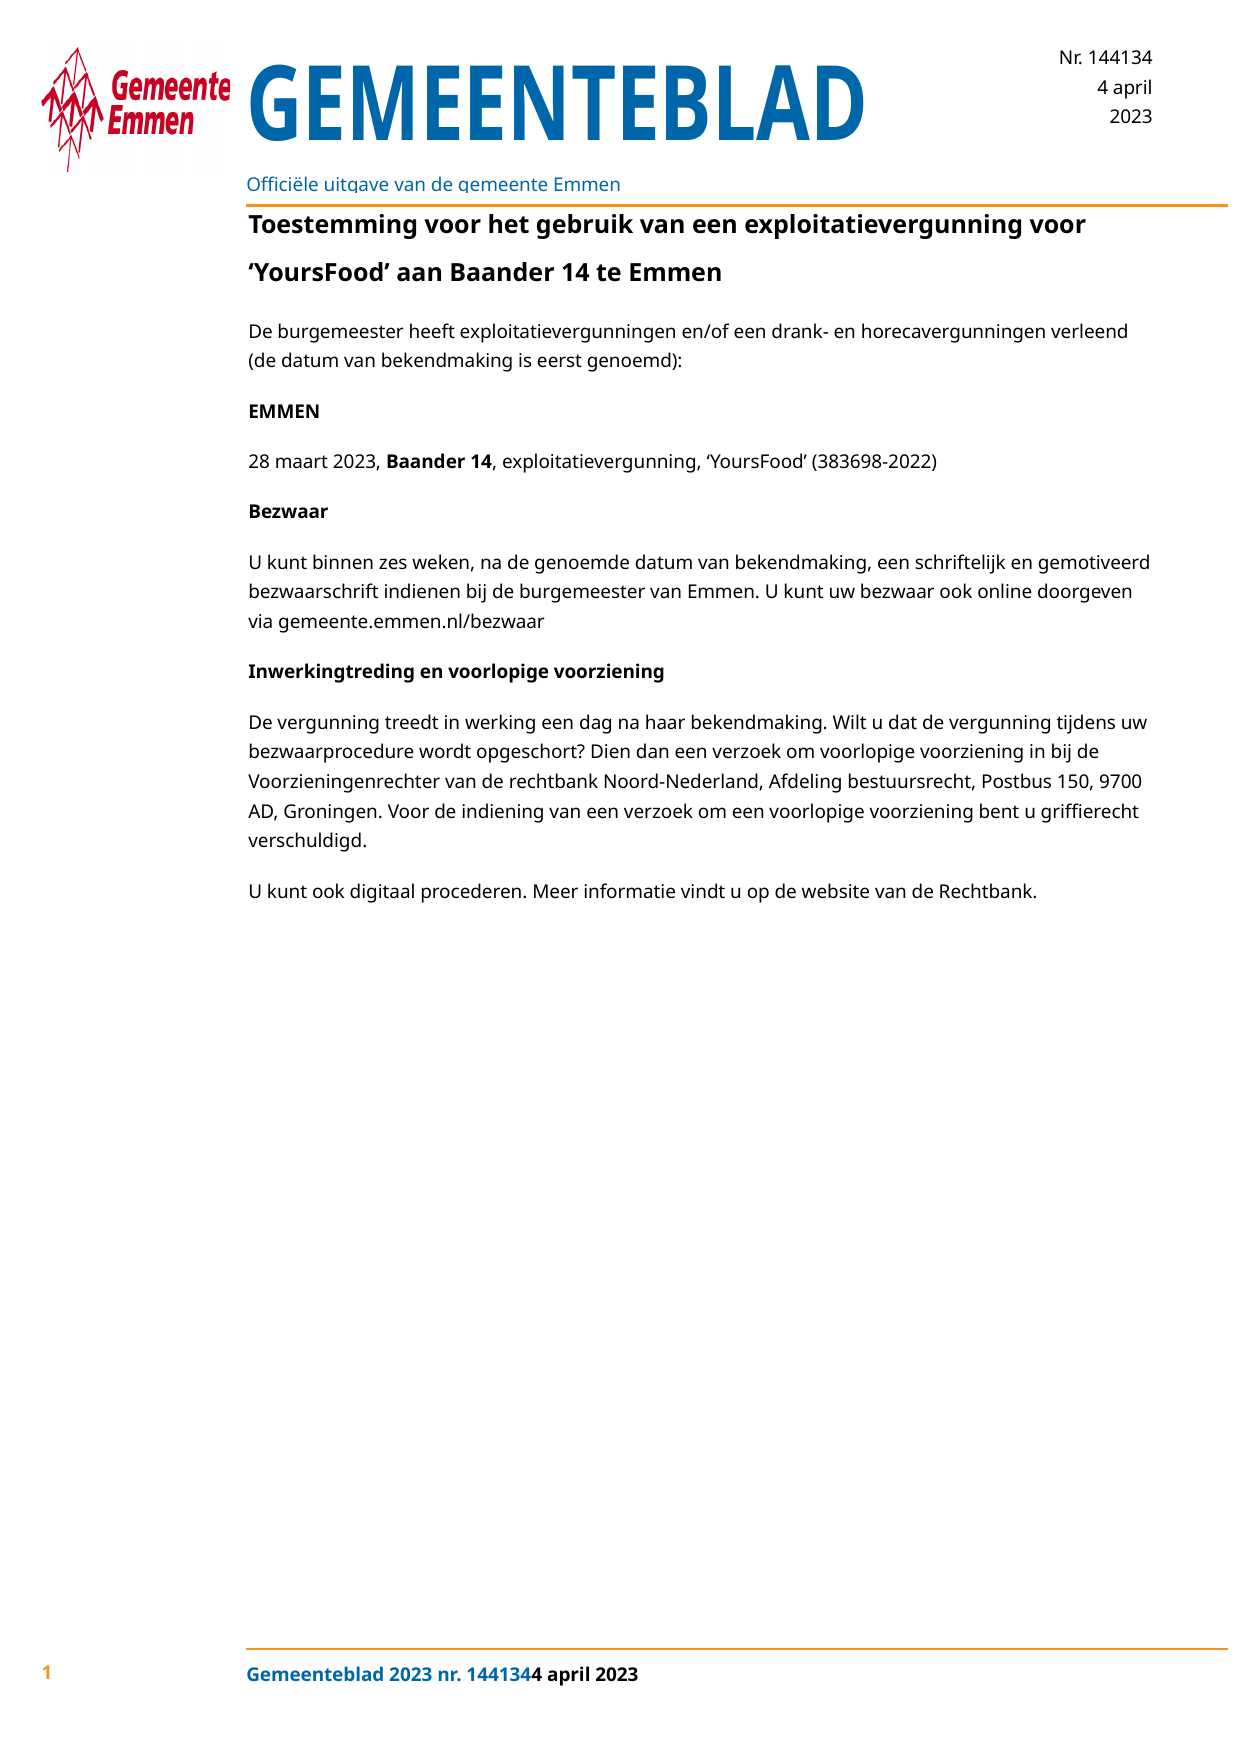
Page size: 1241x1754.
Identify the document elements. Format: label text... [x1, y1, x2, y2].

text EMMEN [248, 398, 1152, 424]
picture [41, 47, 231, 172]
text U kunt ook digitaal procederen. Meer informatie vindt u op de website van de Rechtbank. [248, 878, 1152, 904]
text Toestemming voor het gebruik van een exploitatievergunning voor ‘YoursFood’ aan Baander 14 te Emmen [248, 207, 1152, 288]
text U kunt binnen zes weken, na de genoemde datum van bekendmaking, een schriftelijk en gemotiveerd bezwaarschrift indienen bij de burgemeester van Emmen. U kunt uw bezwaar ook online doorgeven via gemeente.emmen.nl/bezwaar [248, 549, 1152, 634]
text De burgemeester heeft exploitatievergunningen en/of een drank- en horecavergunningen verleend (de datum van bekendmaking is eerst genoemd): [248, 318, 1152, 373]
text De vergunning treedt in werking een dag na haar bekendmaking. Wilt u dat de vergunning tijdens uw bezwaarprocedure wordt opgeschort? Dien dan een verzoek om voorlopige voorziening in bij de Voorzieningenrechter van de rechtbank Noord-Nederland, Afdeling bestuursrecht, Postbus 150, 9700 AD, Groningen. Voor de indiening van een verzoek om een voorlopige voorziening bent u griffierecht verschuldigd. [248, 709, 1152, 853]
text Inwerkingtreding en voorlopige voorziening [248, 659, 1152, 684]
text Bezwaar [248, 499, 1152, 524]
text 28 maart 2023, Baander 14, exploitatievergunning, ‘YoursFood’ (383698-2022) [248, 448, 1152, 474]
